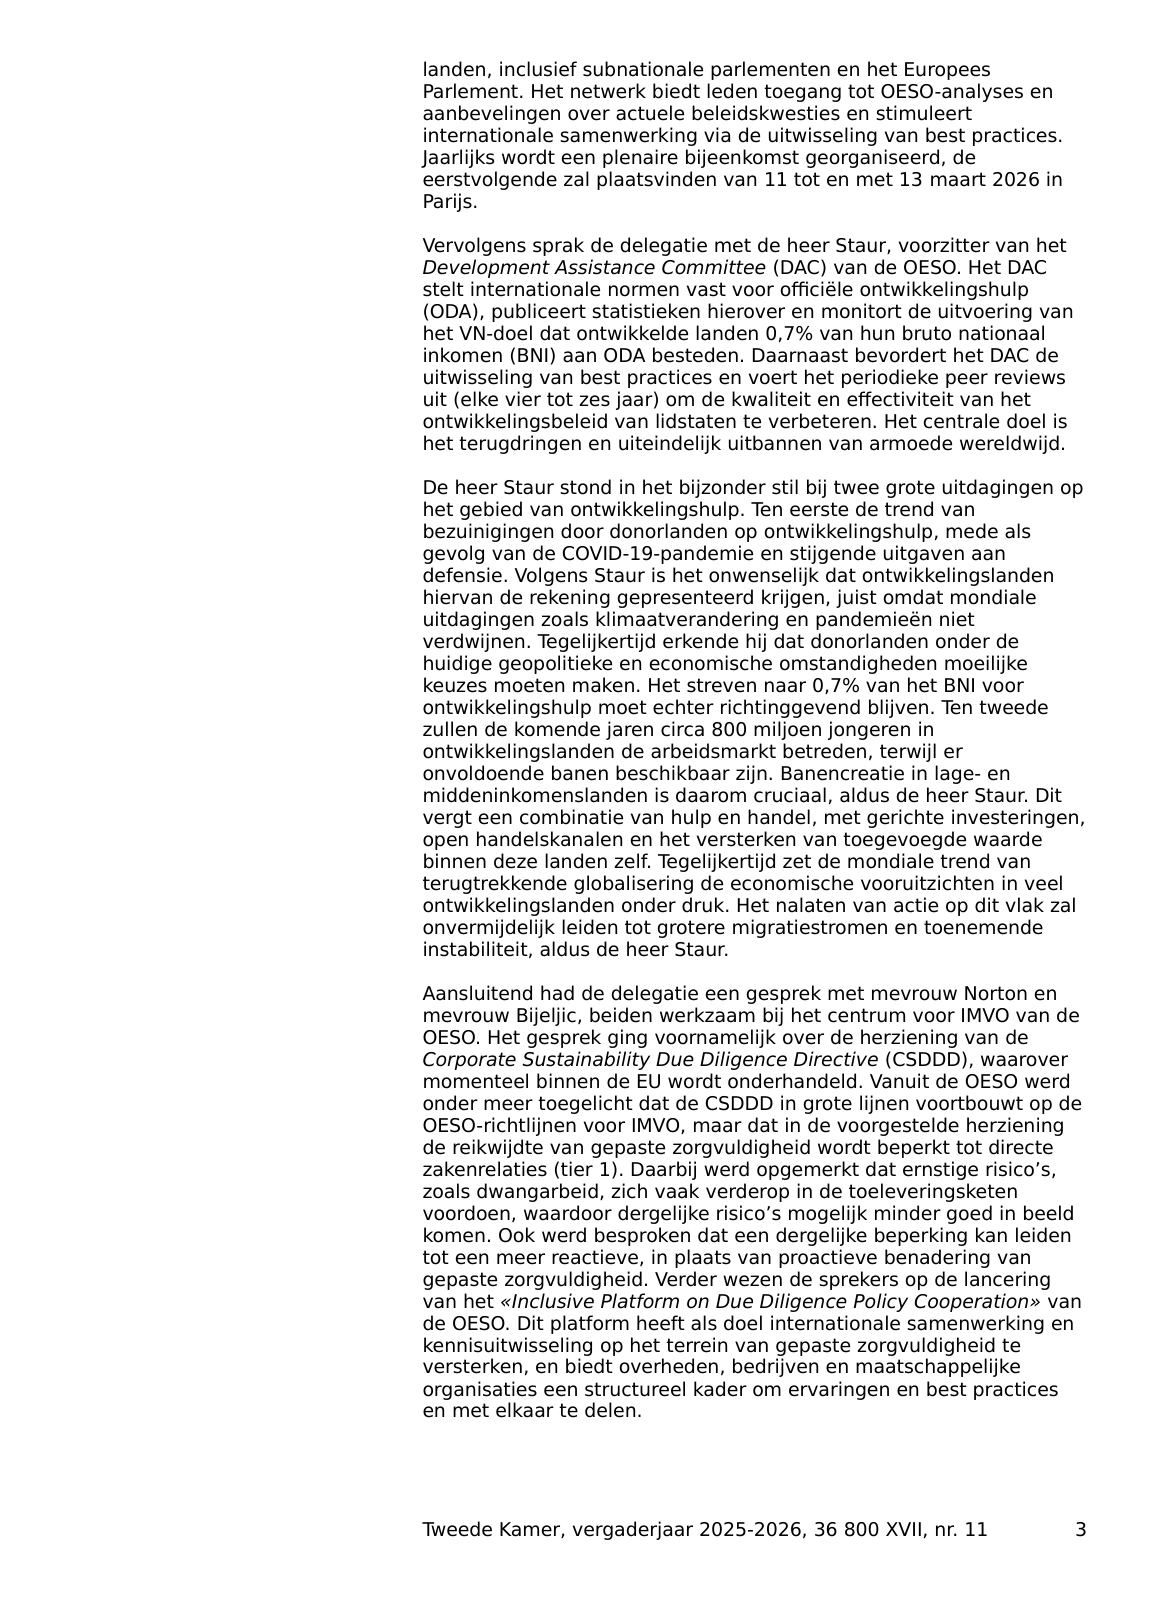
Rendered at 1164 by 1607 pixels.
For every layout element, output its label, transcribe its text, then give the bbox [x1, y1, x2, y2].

text landen, inclusief subnationale parlementen en het Europees Parlement. Het netwerk biedt leden toegang tot OESO-analyses en aanbevelingen over actuele beleidskwesties en stimuleert internationale samenwerking via de uitwisseling van best practices. Jaarlijks wordt een plenaire bijeenkomst georganiseerd, de eerstvolgende zal plaatsvinden van 11 tot en met 13 maart 2026 in Parijs. [422, 59, 1087, 213]
text Aansluitend had de delegatie een gesprek met mevrouw Norton en mevrouw Bijeljic, beiden werkzaam bij het centrum voor IMVO van de OESO. Het gesprek ging voornamelijk over de herziening van de Corporate Sustainability Due Diligence Directive (CSDDD), waarover momenteel binnen de EU wordt onderhandeld. Vanuit de OESO werd onder meer toegelicht dat de CSDDD in grote lijnen voortbouwt op de OESO-richtlijnen voor IMVO, maar dat in de voorgestelde herziening de reikwijdte van gepaste zorgvuldigheid wordt beperkt tot directe zakenrelaties (tier 1). Daarbij werd opgemerkt dat ernstige risico’s, zoals dwangarbeid, zich vaak verderop in de toeleveringsketen voordoen, waardoor dergelijke risico’s mogelijk minder goed in beeld komen. Ook werd besproken dat een dergelijke beperking kan leiden tot een meer reactieve, in plaats van proactieve benadering van gepaste zorgvuldigheid. Verder wezen de sprekers op de lancering van het «Inclusive Platform on Due Diligence Policy Cooperation» van de OESO. Dit platform heeft als doel internationale samenwerking en kennisuitwisseling op het terrein van gepaste zorgvuldigheid te versterken, en biedt overheden, bedrijven en maatschappelijke organisaties een structureel kader om ervaringen en best practices en met elkaar te delen. [422, 983, 1087, 1422]
text De heer Staur stond in het bijzonder stil bij twee grote uitdagingen op het gebied van ontwikkelingshulp. Ten eerste de trend van bezuinigingen door donorlanden op ontwikkelingshulp, mede als gevolg van de COVID-19-pandemie en stijgende uitgaven aan defensie. Volgens Staur is het onwenselijk dat ontwikkelingslanden hiervan de rekening gepresenteerd krijgen, juist omdat mondiale uitdagingen zoals klimaatverandering en pandemieën niet verdwijnen. Tegelijkertijd erkende hij dat donorlanden onder de huidige geopolitieke en economische omstandigheden moeilijke keuzes moeten maken. Het streven naar 0,7% van het BNI voor ontwikkelingshulp moet echter richtinggevend blijven. Ten tweede zullen de komende jaren circa 800 miljoen jongeren in ontwikkelingslanden de arbeidsmarkt betreden, terwijl er onvoldoende banen beschikbaar zijn. Banencreatie in lage- en middeninkomenslanden is daarom cruciaal, aldus de heer Staur. Dit vergt een combinatie van hulp en handel, met gerichte investeringen, open handelskanalen en het versterken van toegevoegde waarde binnen deze landen zelf. Tegelijkertijd zet de mondiale trend van terugtrekkende globalisering de economische vooruitzichten in veel ontwikkelingslanden onder druk. Het nalaten van actie op dit vlak zal onvermijdelijk leiden tot grotere migratiestromen en toenemende instabiliteit, aldus de heer Staur. [422, 477, 1087, 961]
text Vervolgens sprak de delegatie met de heer Staur, voorzitter van het Development Assistance Committee (DAC) van de OESO. Het DAC stelt internationale normen vast voor officiële ontwikkelingshulp (ODA), publiceert statistieken hierover en monitort de uitvoering van het VN-doel dat ontwikkelde landen 0,7% van hun bruto nationaal inkomen (BNI) aan ODA besteden. Daarnaast bevordert het DAC de uitwisseling van best practices en voert het periodieke peer reviews uit (elke vier tot zes jaar) om de kwaliteit en effectiviteit van het ontwikkelingsbeleid van lidstaten te verbeteren. Het centrale doel is het terugdringen en uiteindelijk uitbannen van armoede wereldwijd. [422, 235, 1087, 455]
